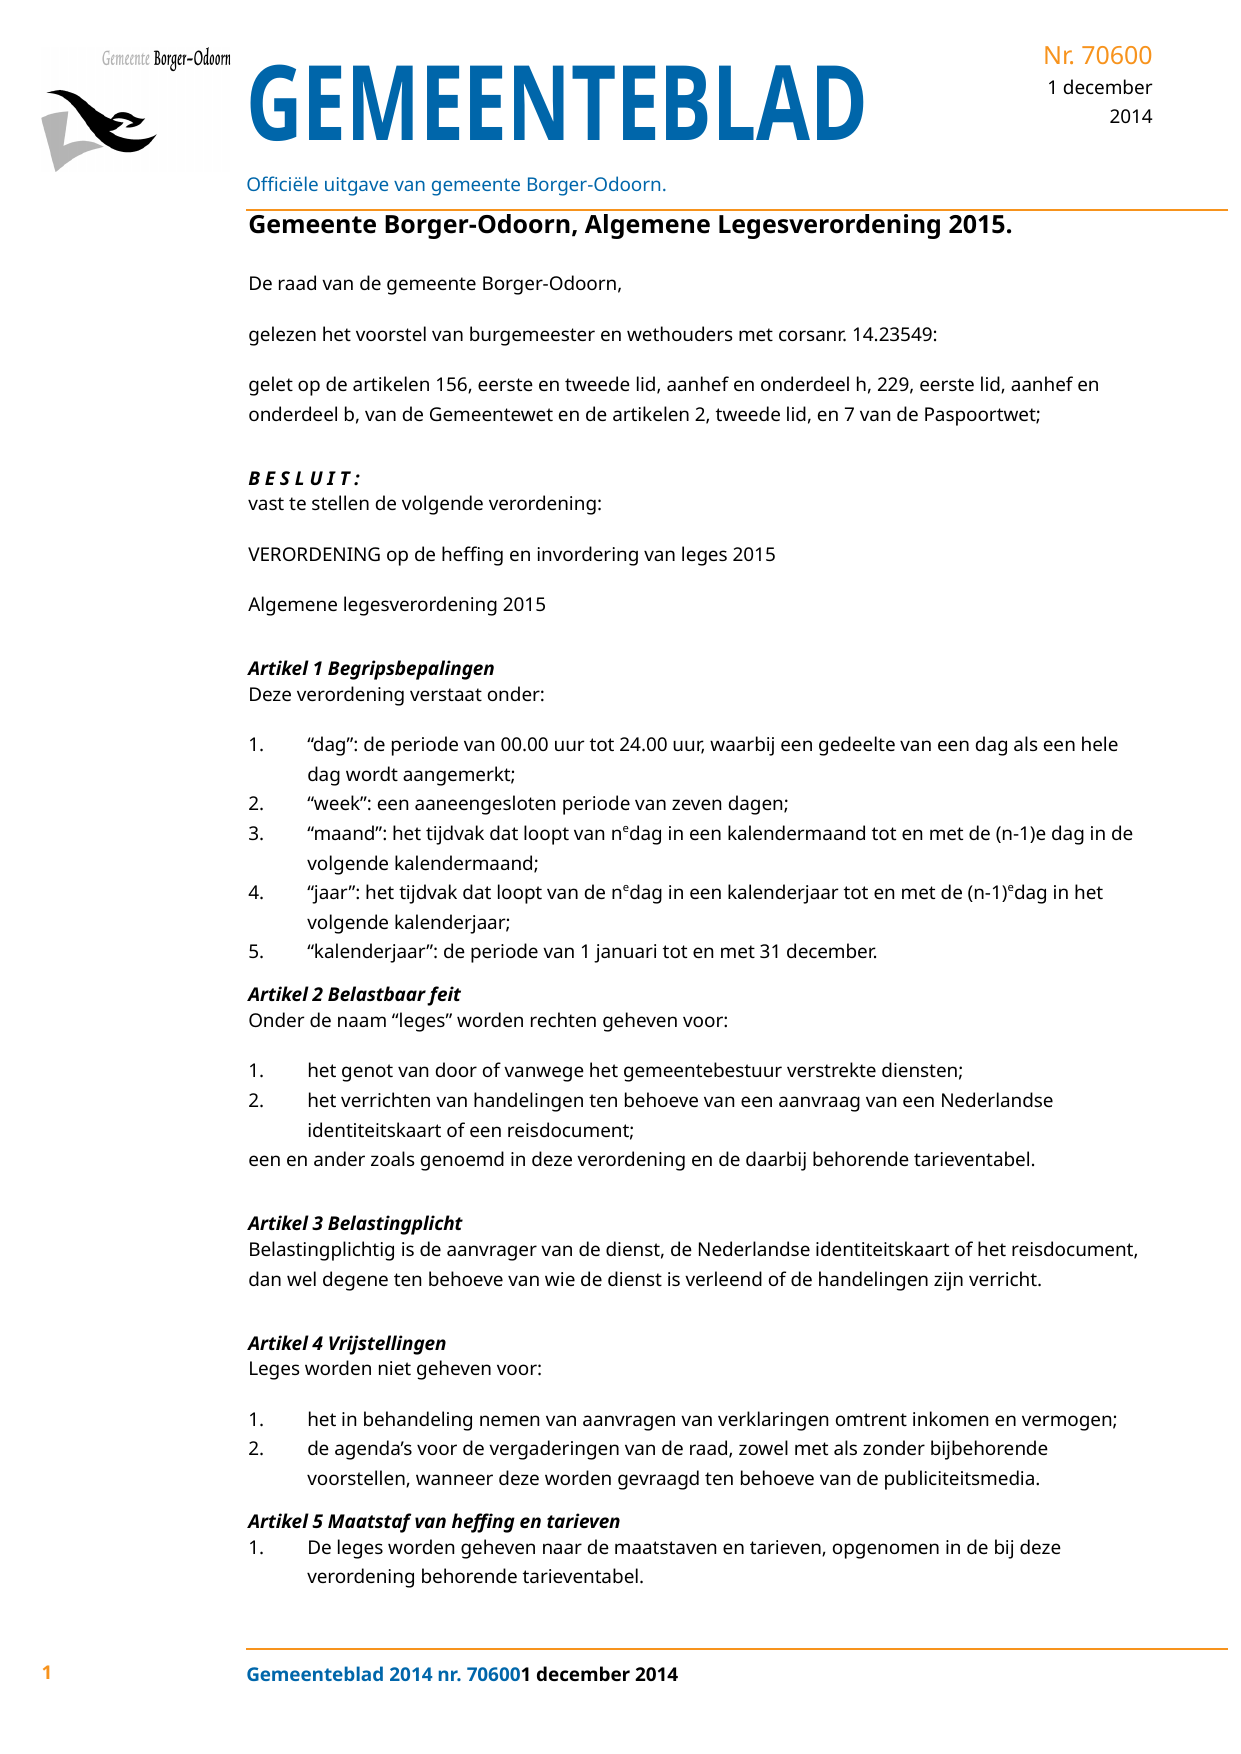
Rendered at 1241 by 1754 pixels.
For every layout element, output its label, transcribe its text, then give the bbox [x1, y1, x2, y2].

text Artikel 4 Vrijstellingen [248, 1330, 1152, 1355]
list “kalenderjaar”: de periode van 1 januari tot en met 31 december. [248, 938, 1152, 964]
list De leges worden geheven naar de maatstaven en tarieven, opgenomen in de bij deze verordening behorende tarieventabel. [248, 1534, 1152, 1589]
text gelet op de artikelen 156, eerste en tweede lid, aanhef en onderdeel h, 229, eerste lid, aanhef en onderdeel b, van de Gemeentewet en de artikelen 2, tweede lid, en 7 van de Paspoortwet; [248, 371, 1152, 426]
text een en ander zoals genoemd in deze verordening en de daarbij behorende tarieventabel. [248, 1146, 1152, 1172]
text Onder de naam “leges” worden rechten geheven voor: [248, 1007, 1152, 1033]
text Artikel 3 Belastingplicht [248, 1210, 1152, 1236]
text Belastingplichtig is de aanvrager van de dienst, de Nederlandse identiteitskaart of het reisdocument, dan wel degene ten behoeve van wie de dienst is verleend of de handelingen zijn verricht. [248, 1236, 1152, 1291]
text Leges worden niet geheven voor: [248, 1355, 1152, 1381]
text B E S L U I T : [248, 465, 1152, 490]
text Deze verordening verstaat onder: [248, 681, 1152, 707]
text VERORDENING op de heffing en invordering van leges 2015 [248, 541, 1152, 567]
text vast te stellen de volgende verordening: [248, 490, 1152, 516]
list het verrichten van handelingen ten behoeve van een aanvraag van een Nederlandse identiteitskaart of een reisdocument; [248, 1087, 1152, 1143]
text gelezen het voorstel van burgemeester en wethouders met corsanr. 14.23549: [248, 321, 1152, 346]
list het genot van door of vanwege het gemeentebestuur verstrekte diensten; [248, 1058, 1152, 1083]
list “maand”: het tijdvak dat loopt van nedag in een kalendermaand tot en met de (n-1)e dag in de volgende kalendermaand; [248, 820, 1152, 875]
text Artikel 2 Belastbaar feit [248, 982, 1152, 1007]
text Artikel 1 Begripsbepalingen [248, 655, 1152, 681]
list de agenda’s voor de vergaderingen van de raad, zowel met als zonder bijbehorende voorstellen, wanneer deze worden gevraagd ten behoeve van de publiciteitsmedia. [248, 1435, 1152, 1491]
text De raad van de gemeente Borger-Odoorn, [248, 270, 1152, 296]
list het in behandeling nemen van aanvragen van verklaringen omtrent inkomen en vermogen; [248, 1406, 1152, 1432]
text Artikel 5 Maatstaf van heffing en tarieven [248, 1508, 1152, 1534]
text Gemeente Borger-Odoorn, Algemene Legesverordening 2015. [248, 211, 1152, 241]
list “week”: een aaneengesloten periode van zeven dagen; [248, 791, 1152, 816]
picture [41, 47, 231, 172]
list “dag”: de periode van 00.00 uur tot 24.00 uur, waarbij een gedeelte van een dag als een hele dag wordt aangemerkt; [248, 731, 1152, 787]
text Algemene legesverordening 2015 [248, 591, 1152, 617]
list “jaar”: het tijdvak dat loopt van de nedag in een kalenderjaar tot en met de (n-1)edag in het volgende kalenderjaar; [248, 879, 1152, 934]
